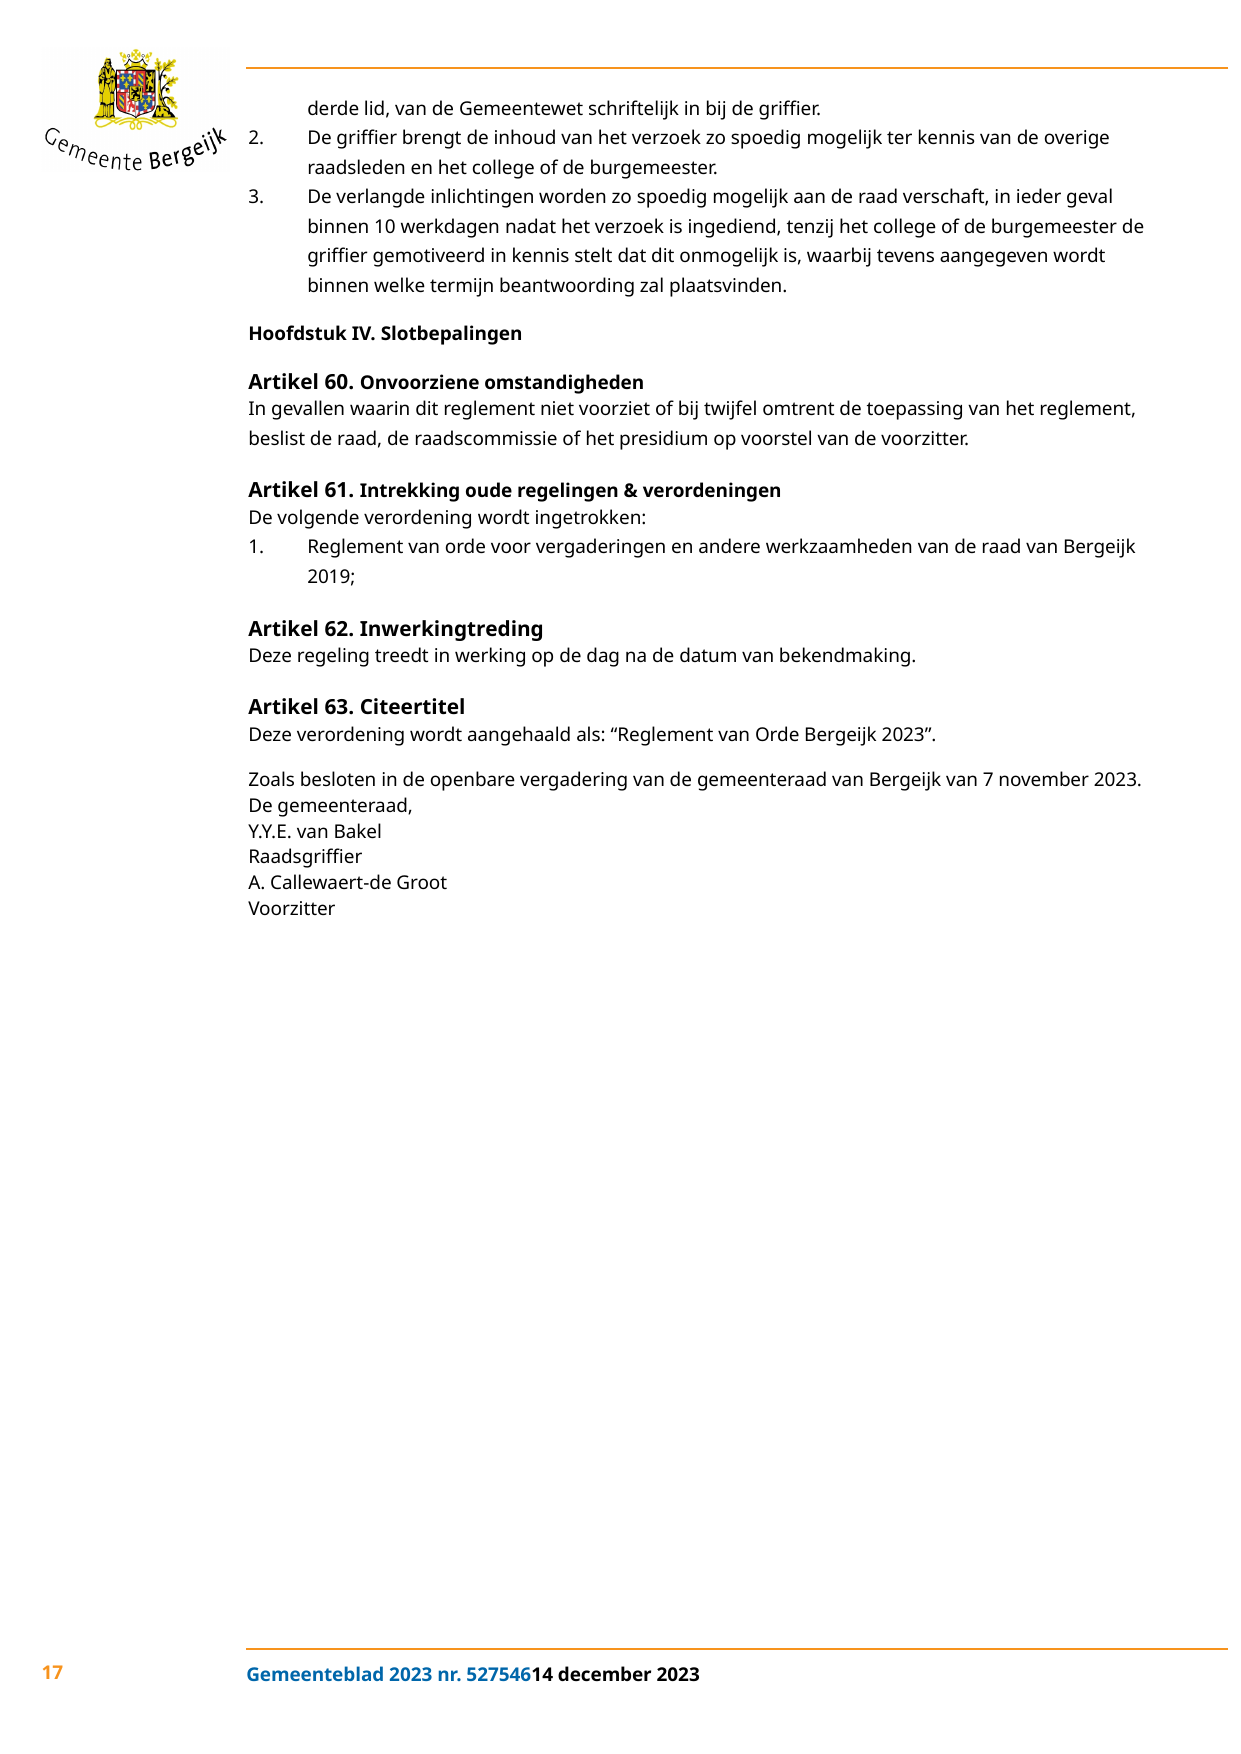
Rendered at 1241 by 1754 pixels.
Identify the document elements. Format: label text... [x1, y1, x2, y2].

text Deze verordening wordt aangehaald als: “Reglement van Orde Bergeijk 2023”. [248, 721, 1152, 747]
text Raadsgriffier [248, 844, 1152, 869]
text Hoofdstuk IV. Slotbepalingen [248, 318, 1152, 346]
text De gemeenteraad, [248, 792, 1152, 818]
text Artikel 62. Inwerkingtreding [248, 614, 1152, 642]
text Artikel 60. Onvoorziene omstandigheden [248, 367, 1152, 396]
text Artikel 63. Citeertitel [248, 692, 1152, 721]
text Voorzitter [248, 895, 1152, 921]
text De volgende verordening wordt ingetrokken: [248, 504, 1152, 530]
text Deze regeling treedt in werking op de dag na de datum van bekendmaking. [248, 642, 1152, 668]
text A. Callewaert-de Groot [248, 869, 1152, 895]
list Reglement van orde voor vergaderingen en andere werkzaamheden van de raad van Bergeijk 2019; [248, 534, 1152, 589]
picture [41, 47, 231, 172]
list derde lid, van de Gemeentewet schriftelijk in bij de griffier. [248, 95, 1152, 121]
text In gevallen waarin dit reglement niet voorziet of bij twijfel omtrent de toepassing van het reglement, beslist de raad, de raadscommissie of het presidium op voorstel van de voorzitter. [248, 396, 1152, 451]
list De verlangde inlichtingen worden zo spoedig mogelijk aan de raad verschaft, in ieder geval binnen 10 werkdagen nadat het verzoek is ingediend, tenzij het college of de burgemeester de griffier gemotiveerd in kennis stelt dat dit onmogelijk is, waarbij tevens aangegeven wordt binnen welke termijn beantwoording zal plaatsvinden. [248, 183, 1152, 298]
text Y.Y.E. van Bakel [248, 818, 1152, 844]
text Artikel 61. Intrekking oude regelingen & verordeningen [248, 476, 1152, 504]
list De griffier brengt de inhoud van het verzoek zo spoedig mogelijk ter kennis van de overige raadsleden en het college of de burgemeester. [248, 124, 1152, 180]
text Zoals besloten in de openbare vergadering van de gemeenteraad van Bergeijk van 7 november 2023. [248, 767, 1152, 792]
